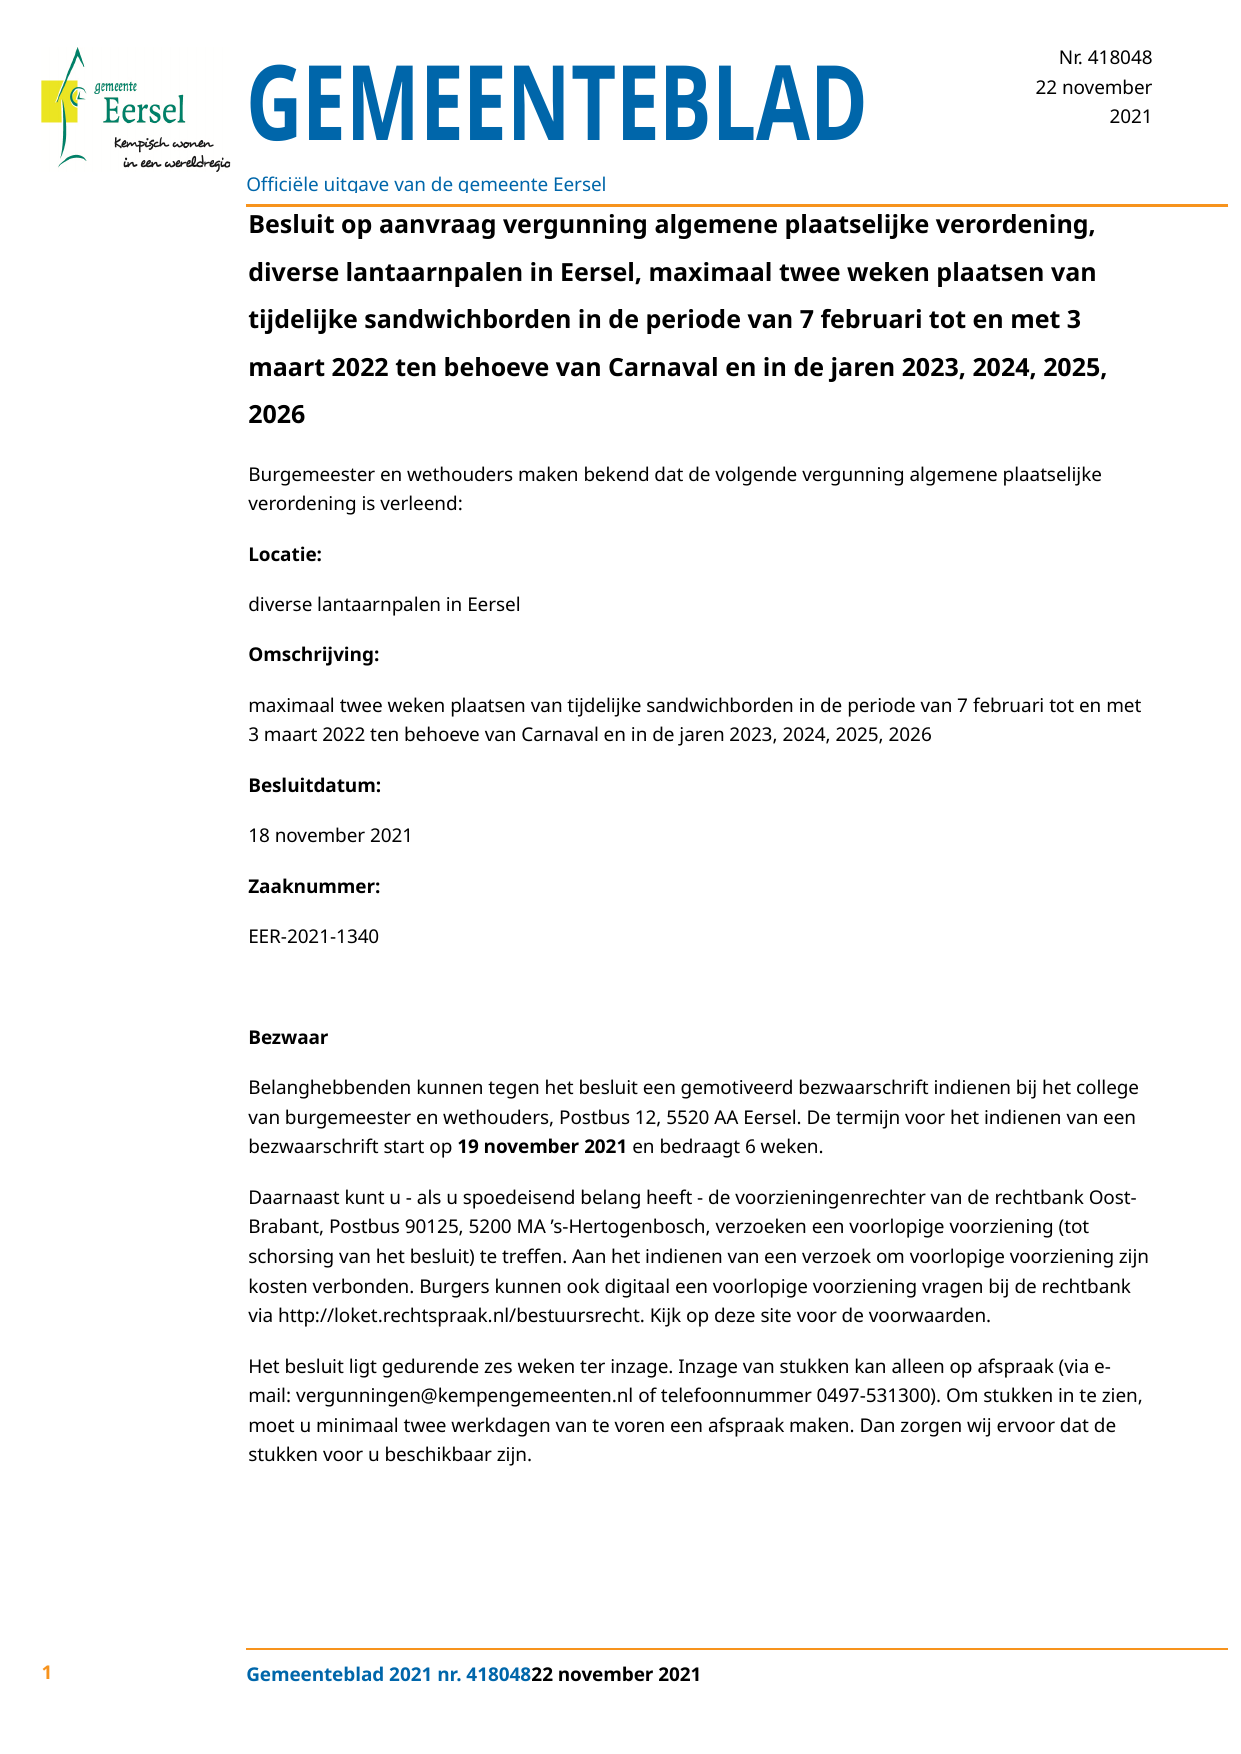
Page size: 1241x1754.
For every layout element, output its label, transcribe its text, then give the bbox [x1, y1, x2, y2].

text Het besluit ligt gedurende zes weken ter inzage. Inzage van stukken kan alleen op afspraak (via e-mail: vergunningen@kempengemeenten.nl of telefoonnummer 0497-531300). Om stukken in te zien, moet u minimaal twee werkdagen van te voren een afspraak maken. Dan zorgen wij ervoor dat de stukken voor u beschikbaar zijn. [248, 1353, 1152, 1467]
text Daarnaast kunt u - als u spoedeisend belang heeft - de voorzieningenrechter van de rechtbank Oost-Brabant, Postbus 90125, 5200 MA ’s-Hertogenbosch, verzoeken een voorlopige voorziening (tot schorsing van het besluit) te treffen. Aan het indienen van een verzoek om voorlopige voorziening zijn kosten verbonden. Burgers kunnen ook digitaal een voorlopige voorziening vragen bij de rechtbank via http://loket.rechtspraak.nl/bestuursrecht. Kijk op deze site voor de voorwaarden. [248, 1184, 1152, 1328]
text Locatie: [248, 541, 1152, 566]
text EER-2021-1340 [248, 923, 1152, 949]
text Besluitdatum: [248, 772, 1152, 798]
text Belanghebbenden kunnen tegen het besluit een gemotiveerd bezwaarschrift indienen bij het college van burgemeester en wethouders, Postbus 12, 5520 AA Eersel. De termijn voor het indienen van een bezwaarschrift start op 19 november 2021 en bedraagt 6 weken. [248, 1074, 1152, 1159]
text Burgemeester en wethouders maken bekend dat de volgende vergunning algemene plaatselijke verordening is verleend: [248, 461, 1152, 516]
text 18 november 2021 [248, 822, 1152, 848]
picture [41, 47, 231, 172]
text maximaal twee weken plaatsen van tijdelijke sandwichborden in de periode van 7 februari tot en met 3 maart 2022 ten behoeve van Carnaval en in de jaren 2023, 2024, 2025, 2026 [248, 692, 1152, 747]
text Besluit op aanvraag vergunning algemene plaatselijke verordening, diverse lantaarnpalen in Eersel, maximaal twee weken plaatsen van tijdelijke sandwichborden in de periode van 7 februari tot en met 3 maart 2022 ten behoeve van Carnaval en in de jaren 2023, 2024, 2025, 2026 [248, 207, 1152, 431]
text diverse lantaarnpalen in Eersel [248, 591, 1152, 617]
text Bezwaar [248, 1024, 1152, 1050]
text Omschrijving: [248, 642, 1152, 667]
text Zaaknummer: [248, 873, 1152, 898]
